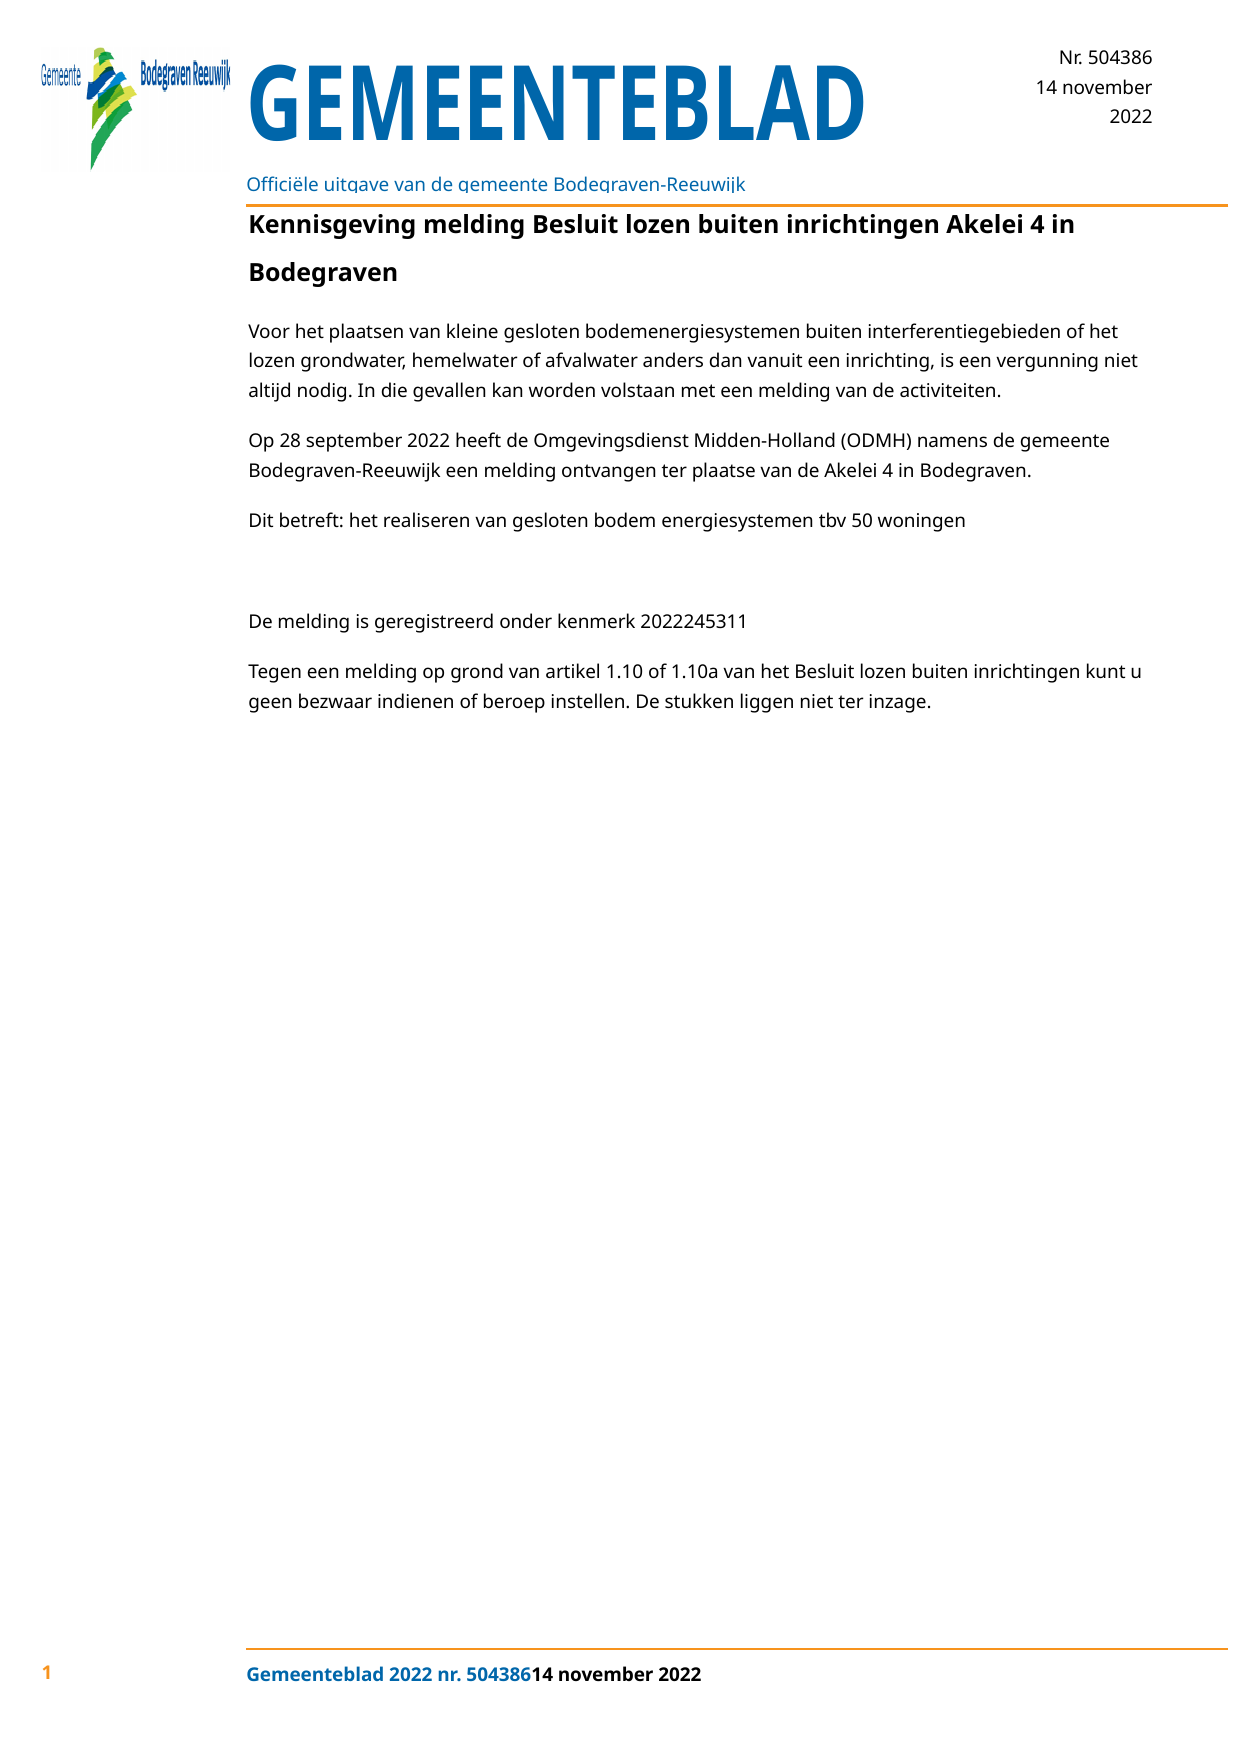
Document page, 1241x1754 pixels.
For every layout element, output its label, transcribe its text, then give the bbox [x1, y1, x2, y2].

text Dit betreft: het realiseren van gesloten bodem energiesystemen tbv 50 woningen [248, 507, 1152, 533]
text Op 28 september 2022 heeft de Omgevingsdienst Midden-Holland (ODMH) namens de gemeente Bodegraven-Reeuwijk een melding ontvangen ter plaatse van de Akelei 4 in Bodegraven. [248, 427, 1152, 483]
text Kennisgeving melding Besluit lozen buiten inrichtingen Akelei 4 in Bodegraven [248, 207, 1152, 288]
text Voor het plaatsen van kleine gesloten bodemenergiesystemen buiten interferentiegebieden of het lozen grondwater, hemelwater of afvalwater anders dan vanuit een inrichting, is een vergunning niet altijd nodig. In die gevallen kan worden volstaan met een melding van de activiteiten. [248, 318, 1152, 403]
text Tegen een melding op grond van artikel 1.10 of 1.10a van het Besluit lozen buiten inrichtingen kunt u geen bezwaar indienen of beroep instellen. De stukken liggen niet ter inzage. [248, 659, 1152, 714]
text De melding is geregistreerd onder kenmerk 2022245311 [248, 608, 1152, 634]
picture [41, 47, 231, 172]
